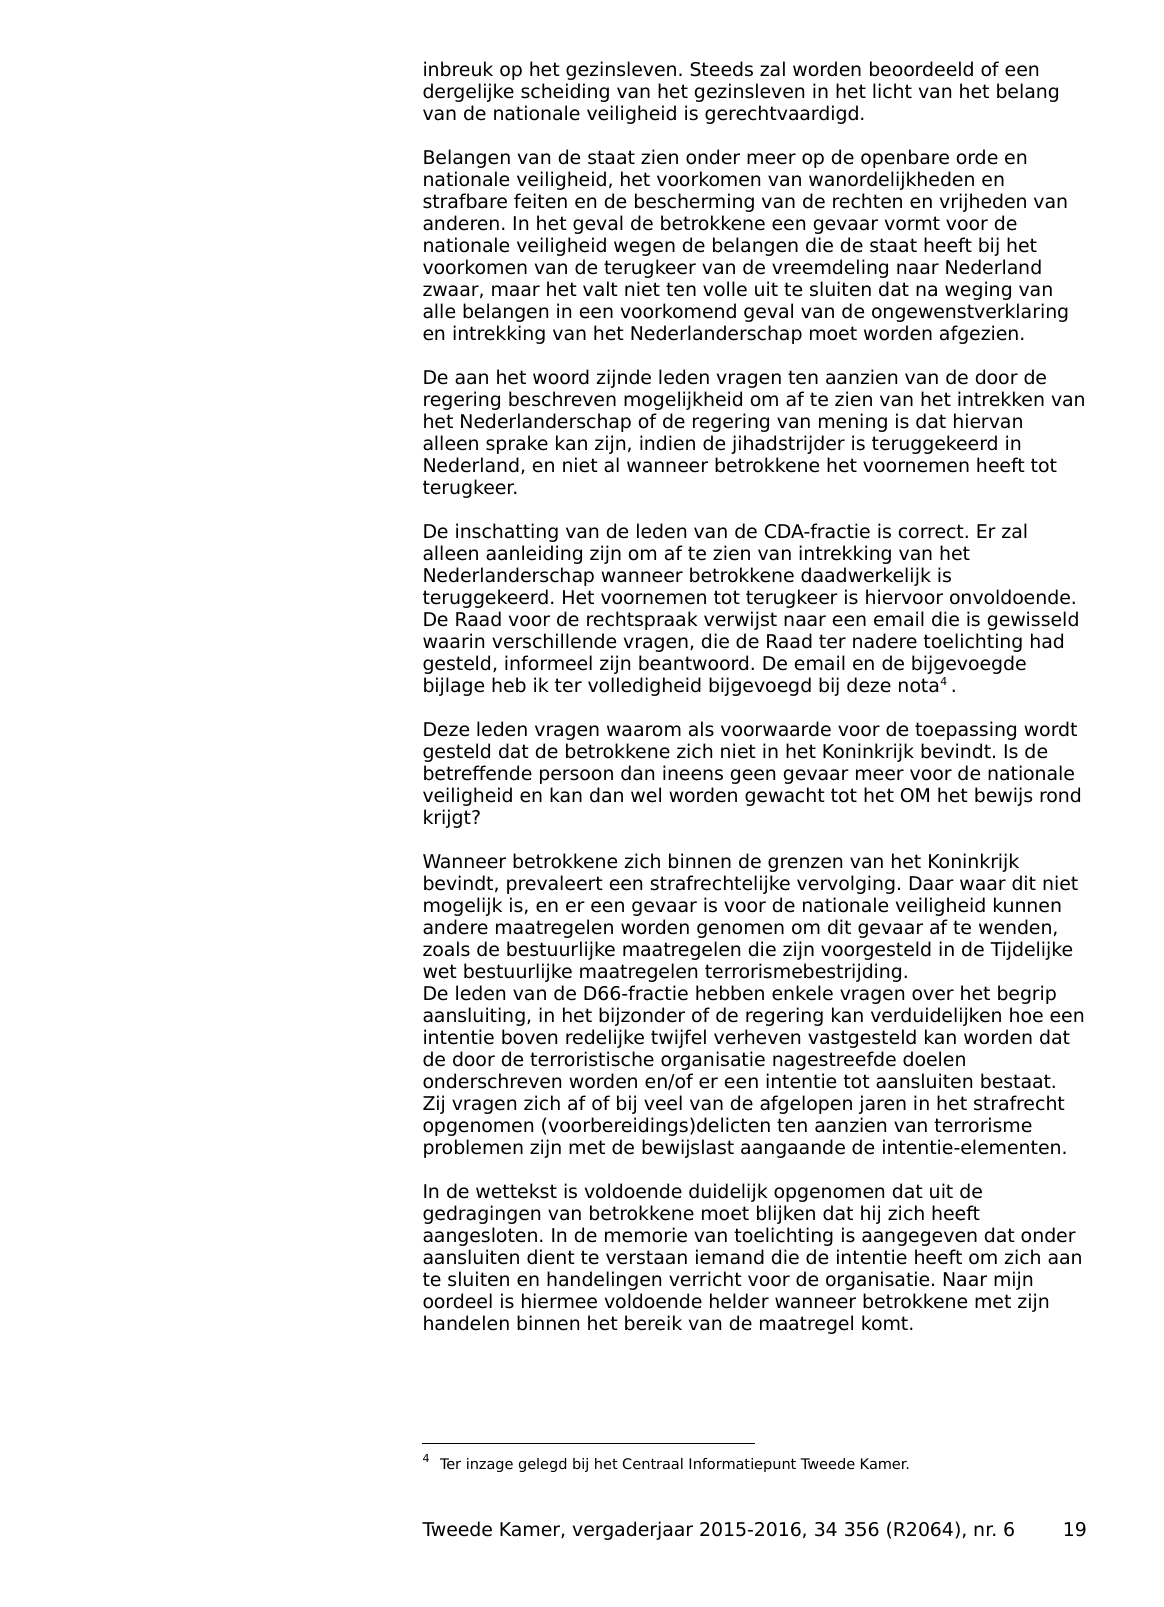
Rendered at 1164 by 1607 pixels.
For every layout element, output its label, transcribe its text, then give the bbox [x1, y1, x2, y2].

text Ter inzage gelegd bij het Centraal Informatiepunt Tweede Kamer. [422, 1452, 1087, 1474]
text De leden van de D66-fractie hebben enkele vragen over het begrip aansluiting, in het bijzonder of de regering kan verduidelijken hoe een intentie boven redelijke twijfel verheven vastgesteld kan worden dat de door de terroristische organisatie nagestreefde doelen onderschreven worden en/of er een intentie tot aansluiten bestaat. Zij vragen zich af of bij veel van de afgelopen jaren in het strafrecht opgenomen (voorbereidings)delicten ten aanzien van terrorisme problemen zijn met de bewijslast aangaande de intentie-elementen. [422, 983, 1087, 1159]
text Belangen van de staat zien onder meer op de openbare orde en nationale veiligheid, het voorkomen van wanordelijkheden en strafbare feiten en de bescherming van de rechten en vrijheden van anderen. In het geval de betrokkene een gevaar vormt voor de nationale veiligheid wegen de belangen die de staat heeft bij het voorkomen van de terugkeer van de vreemdeling naar Nederland zwaar, maar het valt niet ten volle uit te sluiten dat na weging van alle belangen in een voorkomend geval van de ongewenstverklaring en intrekking van het Nederlanderschap moet worden afgezien. [422, 147, 1087, 345]
text De inschatting van de leden van de CDA-fractie is correct. Er zal alleen aanleiding zijn om af te zien van intrekking van het Nederlanderschap wanneer betrokkene daadwerkelijk is teruggekeerd. Het voornemen tot terugkeer is hiervoor onvoldoende. De Raad voor de rechtspraak verwijst naar een email die is gewisseld waarin verschillende vragen, die de Raad ter nadere toelichting had gesteld, informeel zijn beantwoord. De email en de bijgevoegde bijlage heb ik ter volledigheid bijgevoegd bij deze nota. [422, 521, 1087, 697]
text Wanneer betrokkene zich binnen de grenzen van het Koninkrijk bevindt, prevaleert een strafrechtelijke vervolging. Daar waar dit niet mogelijk is, en er een gevaar is voor de nationale veiligheid kunnen andere maatregelen worden genomen om dit gevaar af te wenden, zoals de bestuurlijke maatregelen die zijn voorgesteld in de Tijdelijke wet bestuurlijke maatregelen terrorismebestrijding. [422, 851, 1087, 983]
text inbreuk op het gezinsleven. Steeds zal worden beoordeeld of een dergelijke scheiding van het gezinsleven in het licht van het belang van de nationale veiligheid is gerechtvaardigd. [422, 59, 1087, 125]
text De aan het woord zijnde leden vragen ten aanzien van de door de regering beschreven mogelijkheid om af te zien van het intrekken van het Nederlanderschap of de regering van mening is dat hiervan alleen sprake kan zijn, indien de jihadstrijder is teruggekeerd in Nederland, en niet al wanneer betrokkene het voornemen heeft tot terugkeer. [422, 367, 1087, 499]
text Deze leden vragen waarom als voorwaarde voor de toepassing wordt gesteld dat de betrokkene zich niet in het Koninkrijk bevindt. Is de betreffende persoon dan ineens geen gevaar meer voor de nationale veiligheid en kan dan wel worden gewacht tot het OM het bewijs rond krijgt? [422, 719, 1087, 829]
text In de wettekst is voldoende duidelijk opgenomen dat uit de gedragingen van betrokkene moet blijken dat hij zich heeft aangesloten. In de memorie van toelichting is aangegeven dat onder aansluiten dient te verstaan iemand die de intentie heeft om zich aan te sluiten en handelingen verricht voor de organisatie. Naar mijn oordeel is hiermee voldoende helder wanneer betrokkene met zijn handelen binnen het bereik van de maatregel komt. [422, 1181, 1087, 1335]
